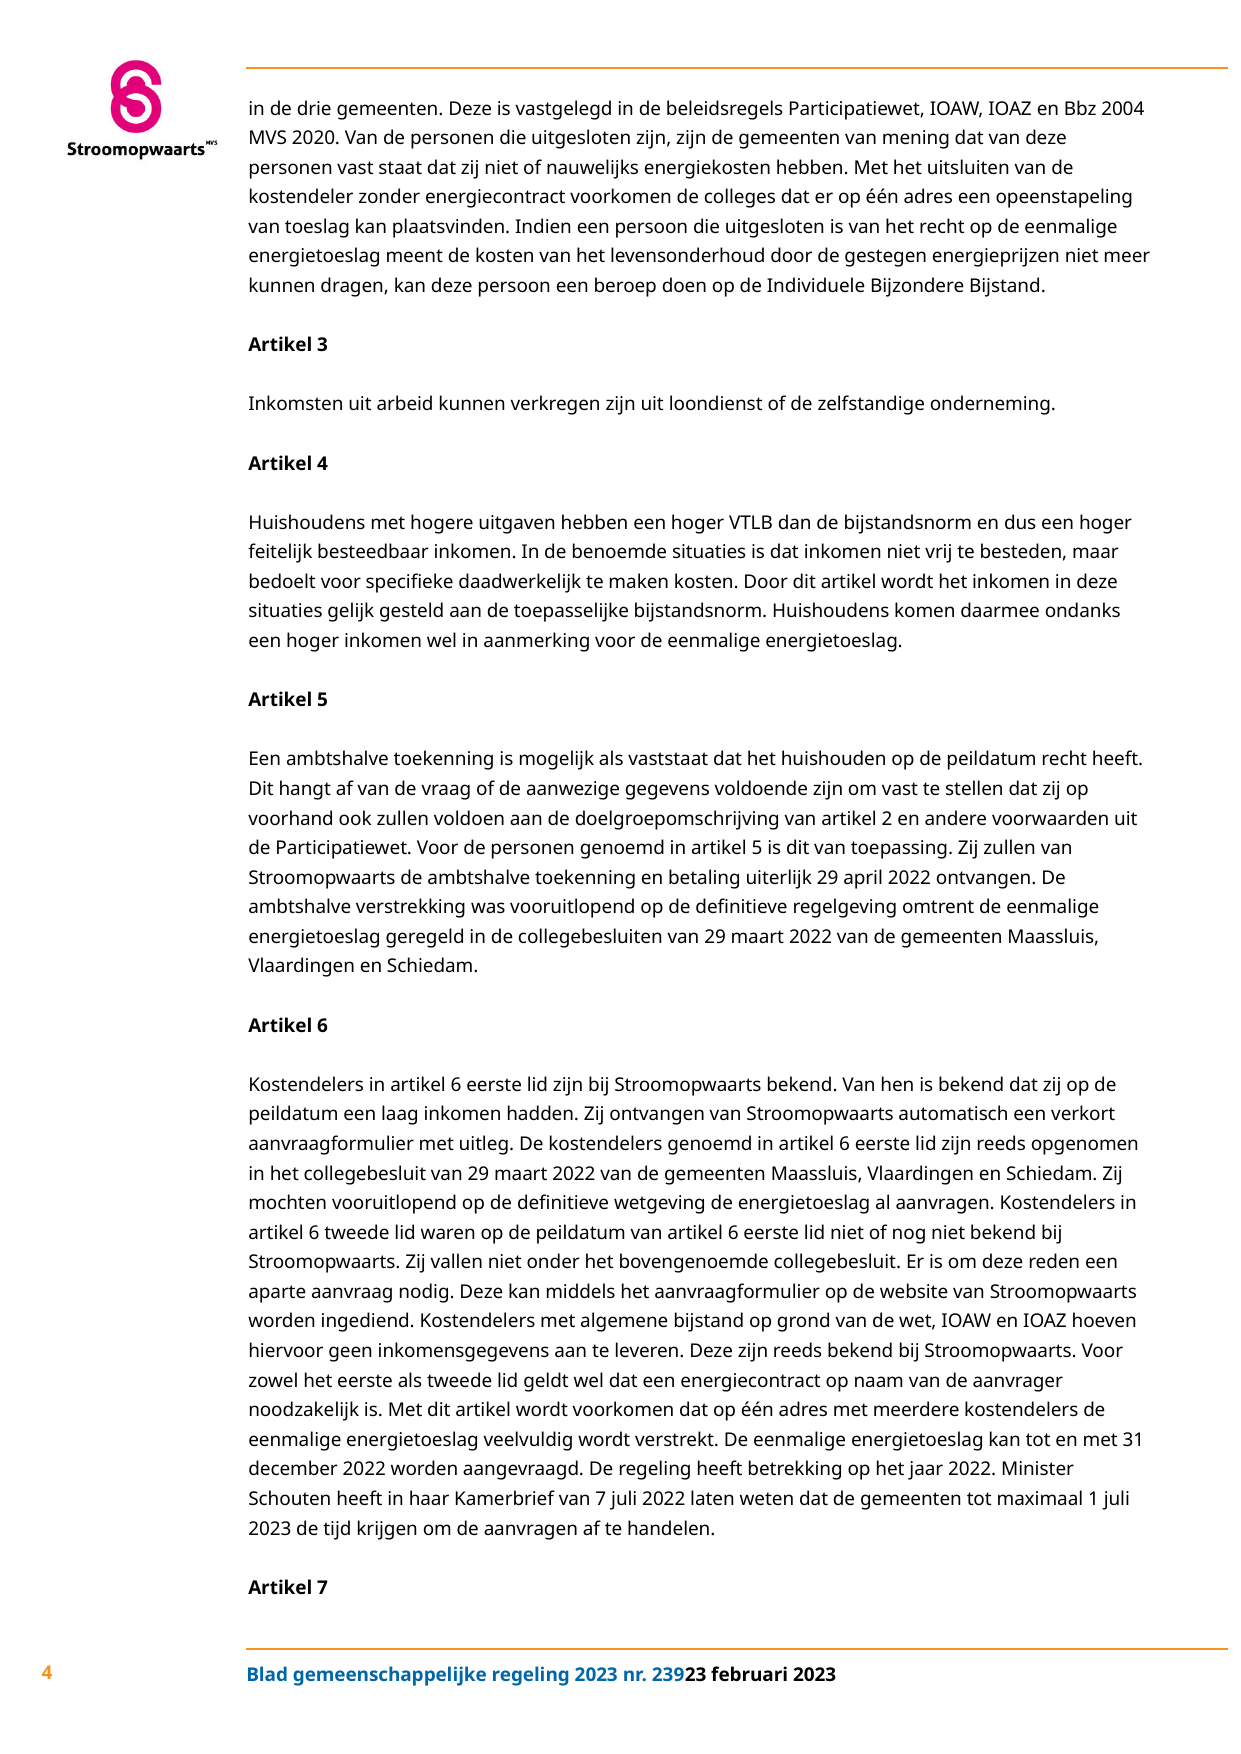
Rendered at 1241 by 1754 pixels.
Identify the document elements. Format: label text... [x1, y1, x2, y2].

text Artikel 3 [248, 331, 1152, 357]
text Kostendelers in artikel 6 eerste lid zijn bij Stroomopwaarts bekend. Van hen is bekend dat zij op de peildatum een laag inkomen hadden. Zij ontvangen van Stroomopwaarts automatisch een verkort aanvraagformulier met uitleg. De kostendelers genoemd in artikel 6 eerste lid zijn reeds opgenomen in het collegebesluit van 29 maart 2022 van de gemeenten Maassluis, Vlaardingen en Schiedam. Zij mochten vooruitlopend op de definitieve wetgeving de energietoeslag al aanvragen. Kostendelers in artikel 6 tweede lid waren op de peildatum van artikel 6 eerste lid niet of nog niet bekend bij Stroomopwaarts. Zij vallen niet onder het bovengenoemde collegebesluit. Er is om deze reden een aparte aanvraag nodig. Deze kan middels het aanvraagformulier op de website van Stroomopwaarts worden ingediend. Kostendelers met algemene bijstand op grond van de wet, IOAW en IOAZ hoeven hiervoor geen inkomensgegevens aan te leveren. Deze zijn reeds bekend bij Stroomopwaarts. Voor zowel het eerste als tweede lid geldt wel dat een energiecontract op naam van de aanvrager noodzakelijk is. Met dit artikel wordt voorkomen dat op één adres met meerdere kostendelers de eenmalige energietoeslag veelvuldig wordt verstrekt. De eenmalige energietoeslag kan tot en met 31 december 2022 worden aangevraagd. De regeling heeft betrekking op het jaar 2022. Minister Schouten heeft in haar Kamerbrief van 7 juli 2022 laten weten dat de gemeenten tot maximaal 1 juli 2023 de tijd krijgen om de aanvragen af te handelen. [248, 1071, 1152, 1541]
text in de drie gemeenten. Deze is vastgelegd in de beleidsregels Participatiewet, IOAW, IOAZ en Bbz 2004 MVS 2020. Van de personen die uitgesloten zijn, zijn de gemeenten van mening dat van deze personen vast staat dat zij niet of nauwelijks energiekosten hebben. Met het uitsluiten van de kostendeler zonder energiecontract voorkomen de colleges dat er op één adres een opeenstapeling van toeslag kan plaatsvinden. Indien een persoon die uitgesloten is van het recht op de eenmalige energietoeslag meent de kosten van het levensonderhoud door de gestegen energieprijzen niet meer kunnen dragen, kan deze persoon een beroep doen op de Individuele Bijzondere Bijstand. [248, 95, 1152, 298]
text Huishoudens met hogere uitgaven hebben een hoger VTLB dan de bijstandsnorm en dus een hoger feitelijk besteedbaar inkomen. In de benoemde situaties is dat inkomen niet vrij te besteden, maar bedoelt voor specifieke daadwerkelijk te maken kosten. Door dit artikel wordt het inkomen in deze situaties gelijk gesteld aan de toepasselijke bijstandsnorm. Huishoudens komen daarmee ondanks een hoger inkomen wel in aanmerking voor de eenmalige energietoeslag. [248, 509, 1152, 653]
text Artikel 5 [248, 686, 1152, 712]
text Artikel 6 [248, 1012, 1152, 1038]
text Inkomsten uit arbeid kunnen verkregen zijn uit loondienst of de zelfstandige onderneming. [248, 391, 1152, 416]
text Een ambtshalve toekenning is mogelijk als vaststaat dat het huishouden op de peildatum recht heeft. Dit hangt af van de vraag of de aanwezige gegevens voldoende zijn om vast te stellen dat zij op voorhand ook zullen voldoen aan de doelgroepomschrijving van artikel 2 en andere voorwaarden uit de Participatiewet. Voor de personen genoemd in artikel 5 is dit van toepassing. Zij zullen van Stroomopwaarts de ambtshalve toekenning en betaling uiterlijk 29 april 2022 ontvangen. De ambtshalve verstrekking was vooruitlopend op de definitieve regelgeving omtrent de eenmalige energietoeslag geregeld in de collegebesluiten van 29 maart 2022 van de gemeenten Maassluis, Vlaardingen en Schiedam. [248, 746, 1152, 978]
picture [41, 47, 231, 172]
text Artikel 4 [248, 450, 1152, 476]
text Artikel 7 [248, 1574, 1152, 1600]
